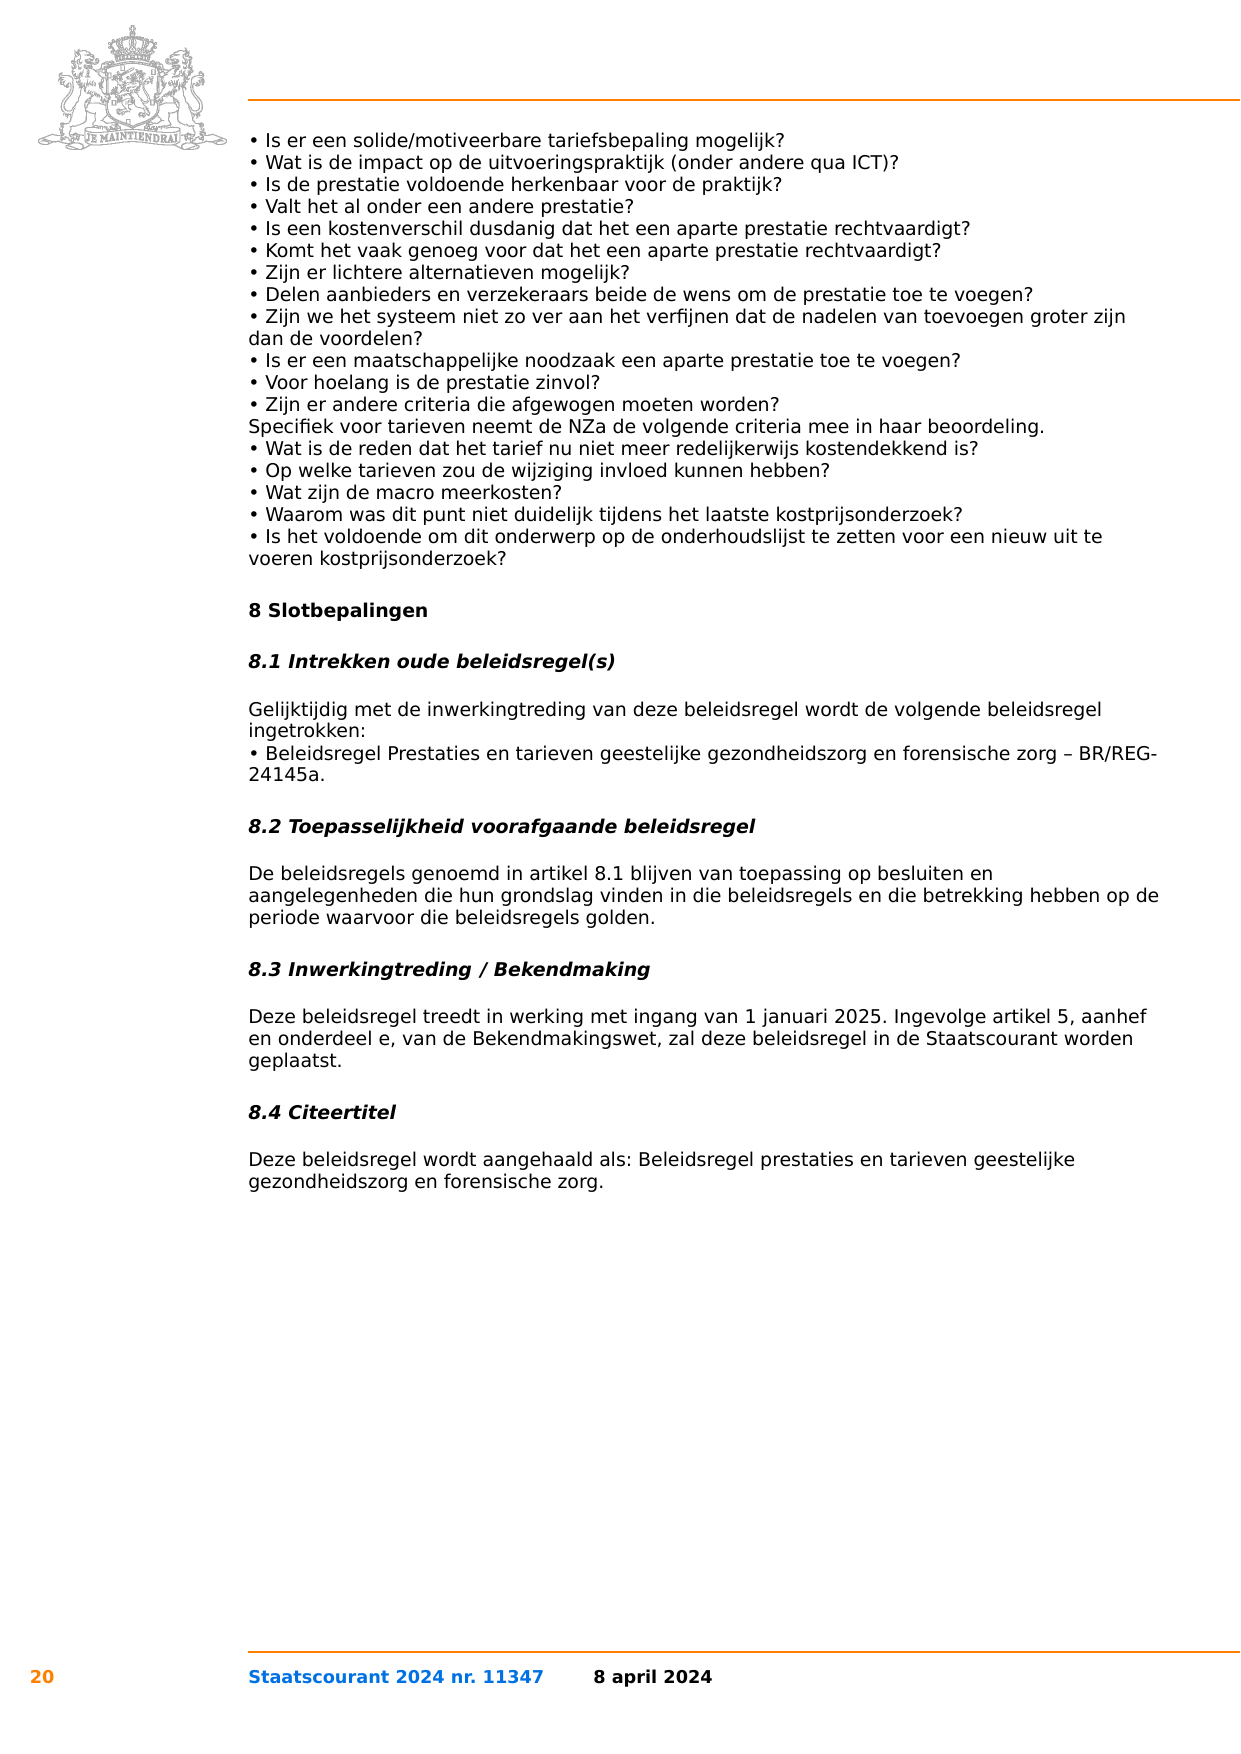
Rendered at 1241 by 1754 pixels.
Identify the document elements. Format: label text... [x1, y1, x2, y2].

text • Waarom was dit punt niet duidelijk tijdens het laatste kostprijsonderzoek? [248, 503, 1163, 526]
text • Komt het vaak genoeg voor dat het een aparte prestatie rechtvaardigt? [248, 240, 1163, 262]
text • Wat is de impact op de uitvoeringspraktijk (onder andere qua ICT)? [248, 152, 1163, 174]
subtitle 8.3 Inwerkingtreding / Bekendmaking [248, 959, 1163, 981]
text • Op welke tarieven zou de wijziging invloed kunnen hebben? [248, 459, 1163, 482]
text • Is het voldoende om dit onderwerp op de onderhoudslijst te zetten voor een nieuw uit te voeren kostprijsonderzoek? [248, 526, 1163, 569]
text • Beleidsregel Prestaties en tarieven geestelijke gezondheidszorg en forensische zorg – BR/REG-24145a. [248, 742, 1163, 786]
text Deze beleidsregel wordt aangehaald als: Beleidsregel prestaties en tarieven geestelijke gezondheidszorg en forensische zorg. [248, 1149, 1163, 1193]
text • Wat is de reden dat het tarief nu niet meer redelijkerwijs kostendekkend is? [248, 438, 1163, 459]
text • Zijn er lichtere alternatieven mogelijk? [248, 262, 1163, 284]
subtitle 8.1 Intrekken oude beleidsregel(s) [248, 651, 1163, 673]
subtitle 8.2 Toepasselijkheid voorafgaande beleidsregel [248, 816, 1163, 838]
text Deze beleidsregel treedt in werking met ingang van 1 januari 2025. Ingevolge artikel 5, aanhef en onderdeel e, van de Bekendmakingswet, zal deze beleidsregel in de Staatscourant worden geplaatst. [248, 1006, 1163, 1072]
subtitle 8 Slotbepalingen [248, 599, 1163, 621]
text • Is de prestatie voldoende herkenbaar voor de praktijk? [248, 174, 1163, 196]
text • Is een kostenverschil dusdanig dat het een aparte prestatie rechtvaardigt? [248, 218, 1163, 240]
text • Is er een solide/motiveerbare tariefsbepaling mogelijk? [248, 130, 1163, 152]
picture [38, 25, 227, 150]
text • Delen aanbieders en verzekeraars beide de wens om de prestatie toe te voegen? [248, 284, 1163, 306]
text Specifiek voor tarieven neemt de NZa de volgende criteria mee in haar beoordeling. [248, 416, 1163, 438]
text • Zijn we het systeem niet zo ver aan het verfijnen dat de nadelen van toevoegen groter zijn dan de voordelen? [248, 306, 1163, 350]
text Gelijktijdig met de inwerkingtreding van deze beleidsregel wordt de volgende beleidsregel ingetrokken: [248, 698, 1163, 742]
text • Wat zijn de macro meerkosten? [248, 482, 1163, 503]
text • Zijn er andere criteria die afgewogen moeten worden? [248, 394, 1163, 416]
text • Valt het al onder een andere prestatie? [248, 196, 1163, 218]
text • Is er een maatschappelijke noodzaak een aparte prestatie toe te voegen? [248, 350, 1163, 372]
text • Voor hoelang is de prestatie zinvol? [248, 372, 1163, 394]
text De beleidsregels genoemd in artikel 8.1 blijven van toepassing op besluiten en aangelegenheden die hun grondslag vinden in die beleidsregels en die betrekking hebben op de periode waarvoor die beleidsregels golden. [248, 863, 1163, 929]
subtitle 8.4 Citeertitel [248, 1102, 1163, 1124]
